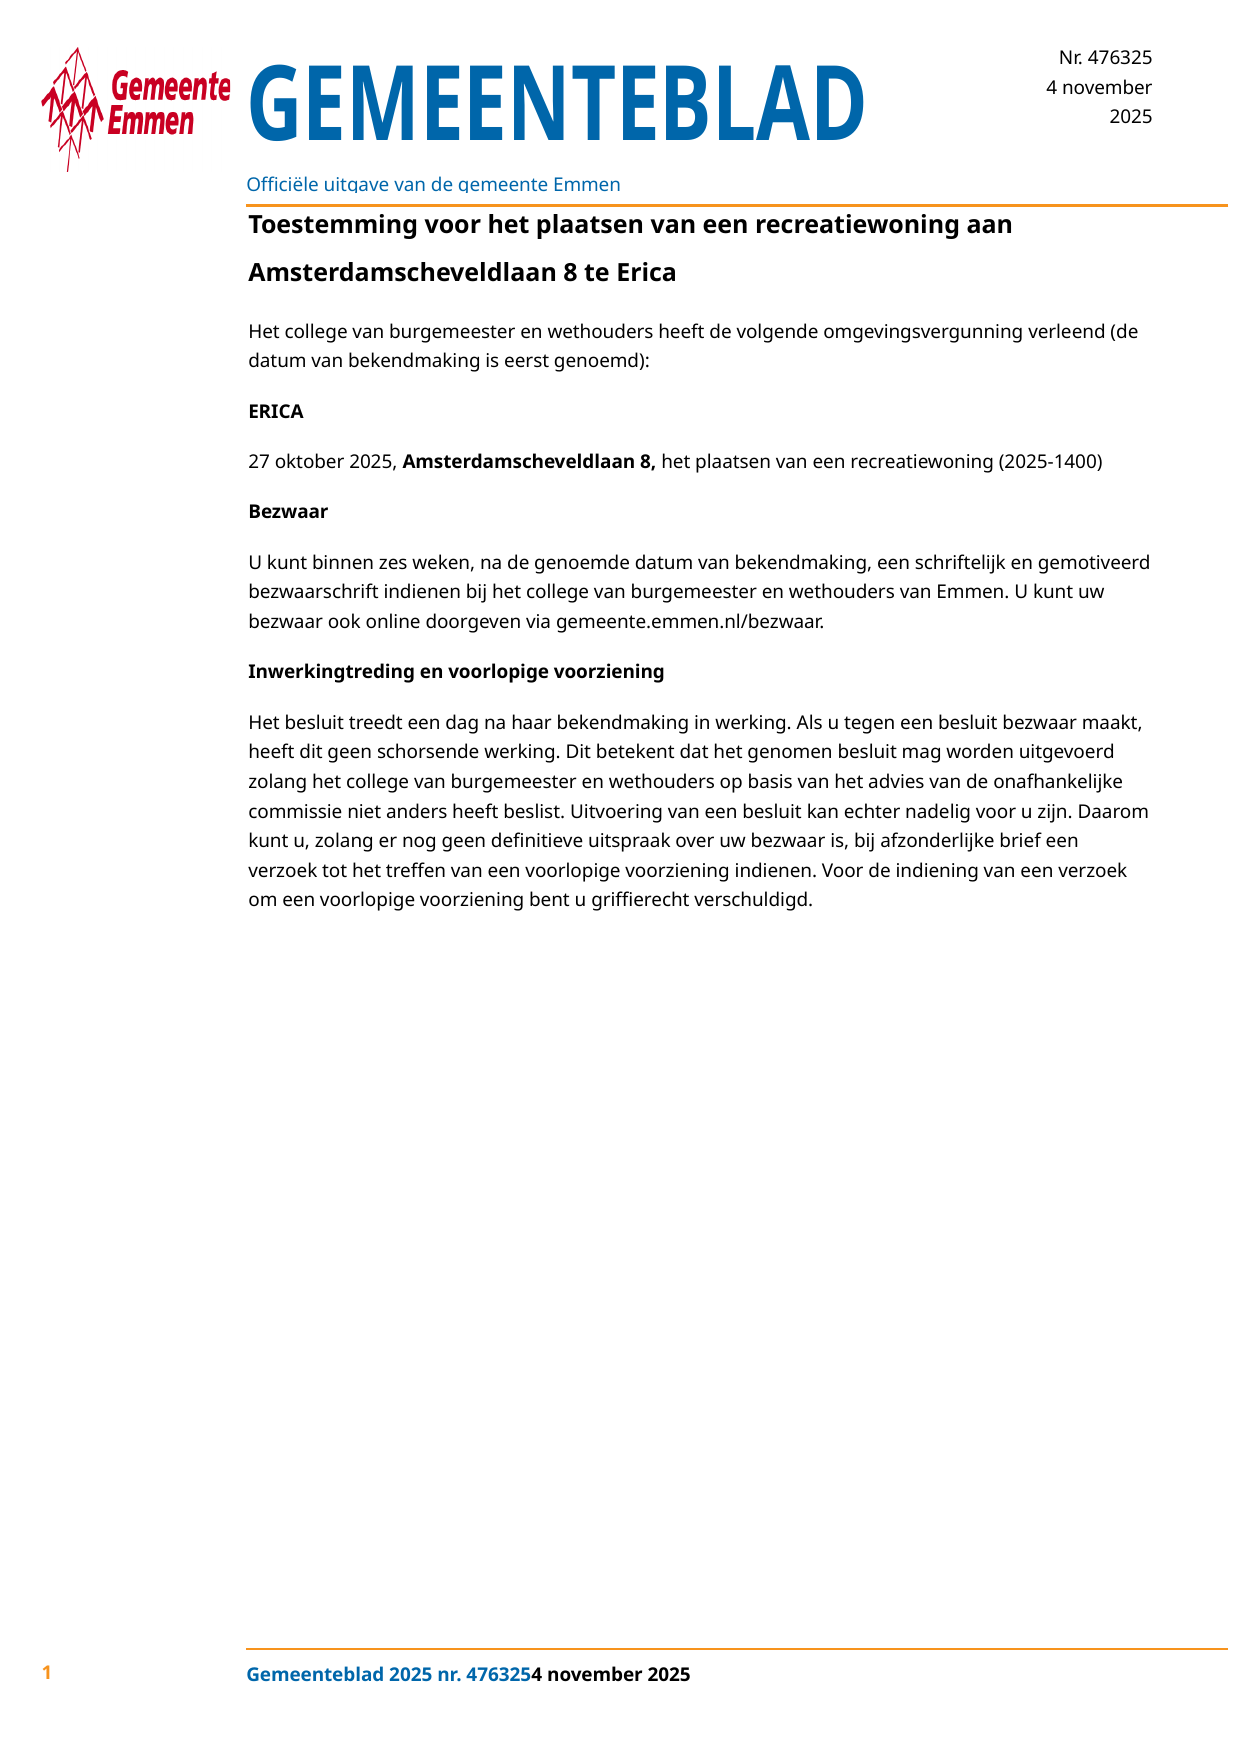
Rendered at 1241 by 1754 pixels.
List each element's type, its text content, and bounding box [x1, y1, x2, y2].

text 27 oktober 2025, Amsterdamscheveldlaan 8, het plaatsen van een recreatiewoning (2025-1400) [248, 448, 1152, 474]
text ERICA [248, 398, 1152, 424]
text Het college van burgemeester en wethouders heeft de volgende omgevingsvergunning verleend (de datum van bekendmaking is eerst genoemd): [248, 318, 1152, 373]
text Inwerkingtreding en voorlopige voorziening [248, 659, 1152, 684]
text U kunt binnen zes weken, na de genoemde datum van bekendmaking, een schriftelijk en gemotiveerd bezwaarschrift indienen bij het college van burgemeester en wethouders van Emmen. U kunt uw bezwaar ook online doorgeven via gemeente.emmen.nl/bezwaar. [248, 549, 1152, 634]
text Bezwaar [248, 499, 1152, 524]
text Het besluit treedt een dag na haar bekendmaking in werking. Als u tegen een besluit bezwaar maakt, heeft dit geen schorsende werking. Dit betekent dat het genomen besluit mag worden uitgevoerd zolang het college van burgemeester en wethouders op basis van het advies van de onafhankelijke commissie niet anders heeft beslist. Uitvoering van een besluit kan echter nadelig voor u zijn. Daarom kunt u, zolang er nog geen definitieve uitspraak over uw bezwaar is, bij afzonderlijke brief een verzoek tot het treffen van een voorlopige voorziening indienen. Voor de indiening van een verzoek om een voorlopige voorziening bent u griffierecht verschuldigd. [248, 709, 1152, 912]
picture [41, 47, 231, 172]
text Toestemming voor het plaatsen van een recreatiewoning aan Amsterdamscheveldlaan 8 te Erica [248, 207, 1152, 288]
